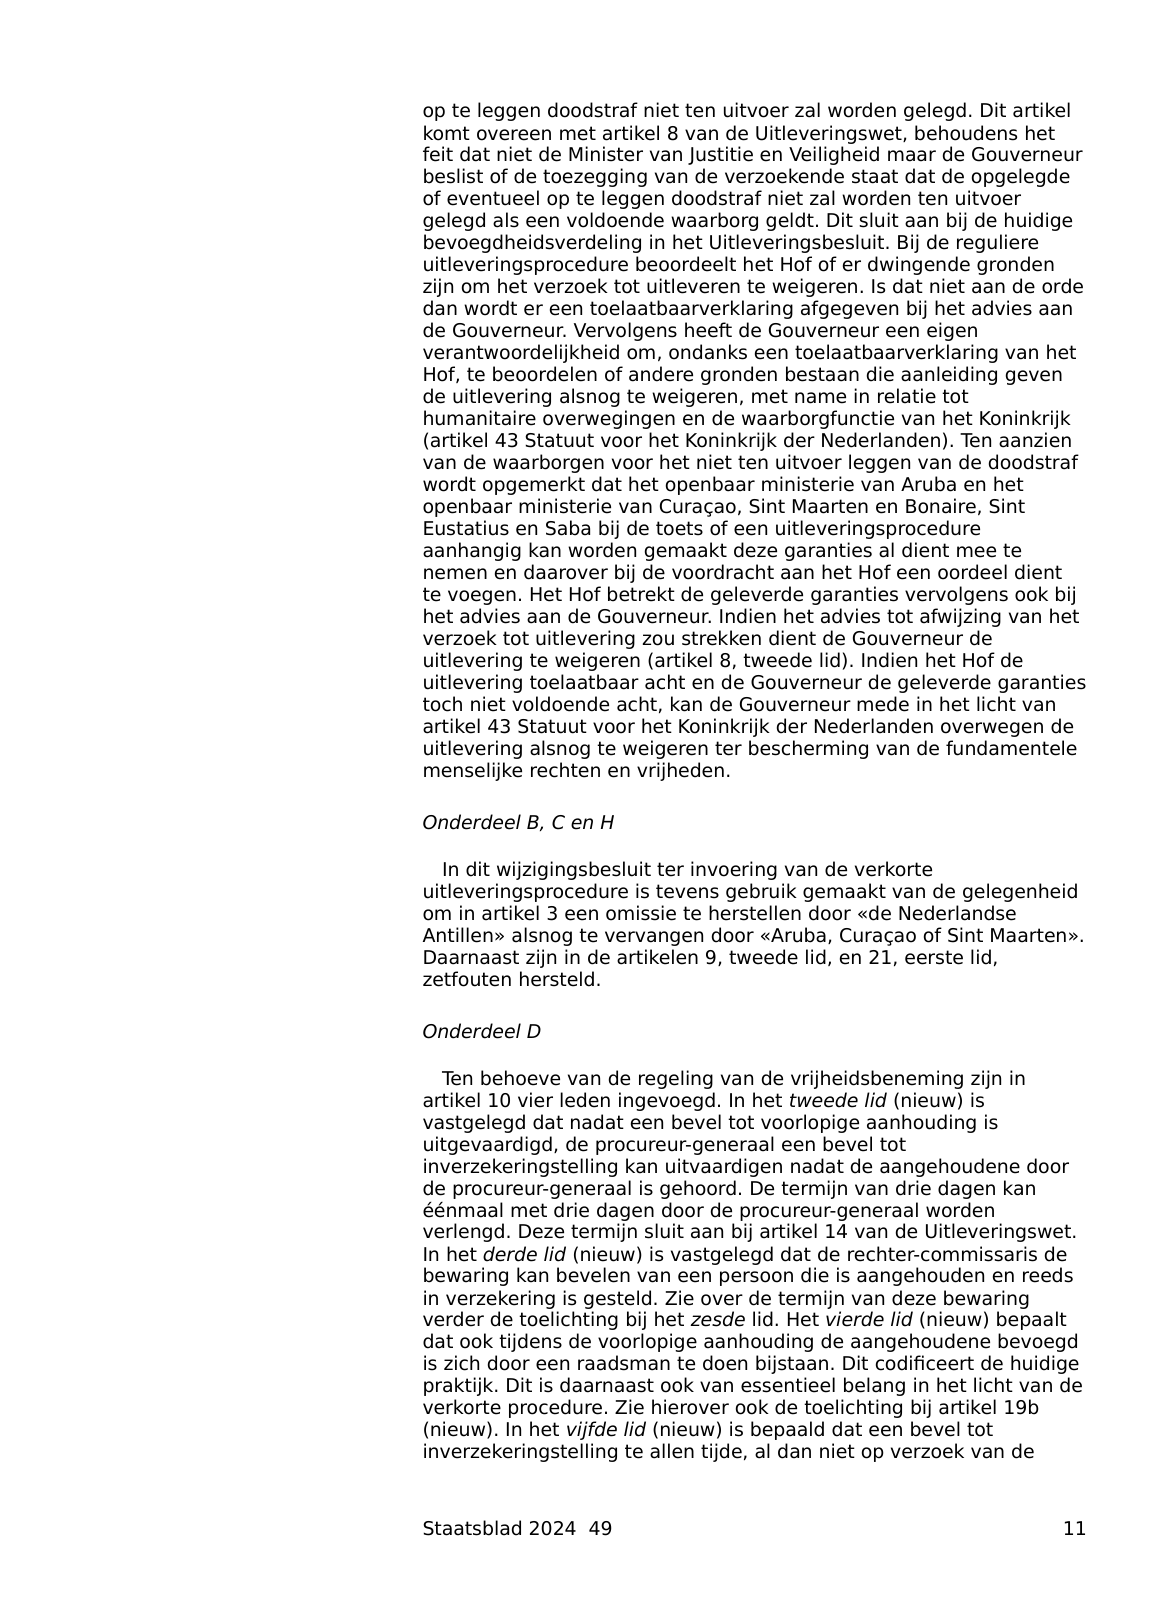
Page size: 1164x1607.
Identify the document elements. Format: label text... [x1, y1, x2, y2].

text op te leggen doodstraf niet ten uitvoer zal worden gelegd. Dit artikel komt overeen met artikel 8 van de Uitleveringswet, behoudens het feit dat niet de Minister van Justitie en Veiligheid maar de Gouverneur beslist of de toezegging van de verzoekende staat dat de opgelegde of eventueel op te leggen doodstraf niet zal worden ten uitvoer gelegd als een voldoende waarborg geldt. Dit sluit aan bij de huidige bevoegdheidsverdeling in het Uitleveringsbesluit. Bij de reguliere uitleveringsprocedure beoordeelt het Hof of er dwingende gronden zijn om het verzoek tot uitleveren te weigeren. Is dat niet aan de orde dan wordt er een toelaatbaarverklaring afgegeven bij het advies aan de Gouverneur. Vervolgens heeft de Gouverneur een eigen verantwoordelijkheid om, ondanks een toelaatbaarverklaring van het Hof, te beoordelen of andere gronden bestaan die aanleiding geven de uitlevering alsnog te weigeren, met name in relatie tot humanitaire overwegingen en de waarborgfunctie van het Koninkrijk (artikel 43 Statuut voor het Koninkrijk der Nederlanden). Ten aanzien van de waarborgen voor het niet ten uitvoer leggen van de doodstraf wordt opgemerkt dat het openbaar ministerie van Aruba en het openbaar ministerie van Curaçao, Sint Maarten en Bonaire, Sint Eustatius en Saba bij de toets of een uitleveringsprocedure aanhangig kan worden gemaakt deze garanties al dient mee te nemen en daarover bij de voordracht aan het Hof een oordeel dient te voegen. Het Hof betrekt de geleverde garanties vervolgens ook bij het advies aan de Gouverneur. Indien het advies tot afwijzing van het verzoek tot uitlevering zou strekken dient de Gouverneur de uitlevering te weigeren (artikel 8, tweede lid). Indien het Hof de uitlevering toelaatbaar acht en de Gouverneur de geleverde garanties toch niet voldoende acht, kan de Gouverneur mede in het licht van artikel 43 Statuut voor het Koninkrijk der Nederlanden overwegen de uitlevering alsnog te weigeren ter bescherming van de fundamentele menselijke rechten en vrijheden. [422, 100, 1087, 782]
subtitle Onderdeel D [422, 1021, 1087, 1043]
text Ten behoeve van de regeling van de vrijheidsbeneming zijn in artikel 10 vier leden ingevoegd. In het tweede lid (nieuw) is vastgelegd dat nadat een bevel tot voorlopige aanhouding is uitgevaardigd, de procureur-generaal een bevel tot inverzekeringstelling kan uitvaardigen nadat de aangehoudene door de procureur-generaal is gehoord. De termijn van drie dagen kan éénmaal met drie dagen door de procureur-generaal worden verlengd. Deze termijn sluit aan bij artikel 14 van de Uitleveringswet. In het derde lid (nieuw) is vastgelegd dat de rechter-commissaris de bewaring kan bevelen van een persoon die is aangehouden en reeds in verzekering is gesteld. Zie over de termijn van deze bewaring verder de toelichting bij het zesde lid. Het vierde lid (nieuw) bepaalt dat ook tijdens de voorlopige aanhouding de aangehoudene bevoegd is zich door een raadsman te doen bijstaan. Dit codificeert de huidige praktijk. Dit is daarnaast ook van essentieel belang in het licht van de verkorte procedure. Zie hierover ook de toelichting bij artikel 19b (nieuw). In het vijfde lid (nieuw) is bepaald dat een bevel tot inverzekeringstelling te allen tijde, al dan niet op verzoek van de [422, 1068, 1087, 1463]
subtitle Onderdeel B, C en H [422, 812, 1087, 834]
text In dit wijzigingsbesluit ter invoering van de verkorte uitleveringsprocedure is tevens gebruik gemaakt van de gelegenheid om in artikel 3 een omissie te herstellen door «de Nederlandse Antillen» alsnog te vervangen door «Aruba, Curaçao of Sint Maarten». Daarnaast zijn in de artikelen 9, tweede lid, en 21, eerste lid, zetfouten hersteld. [422, 859, 1087, 991]
